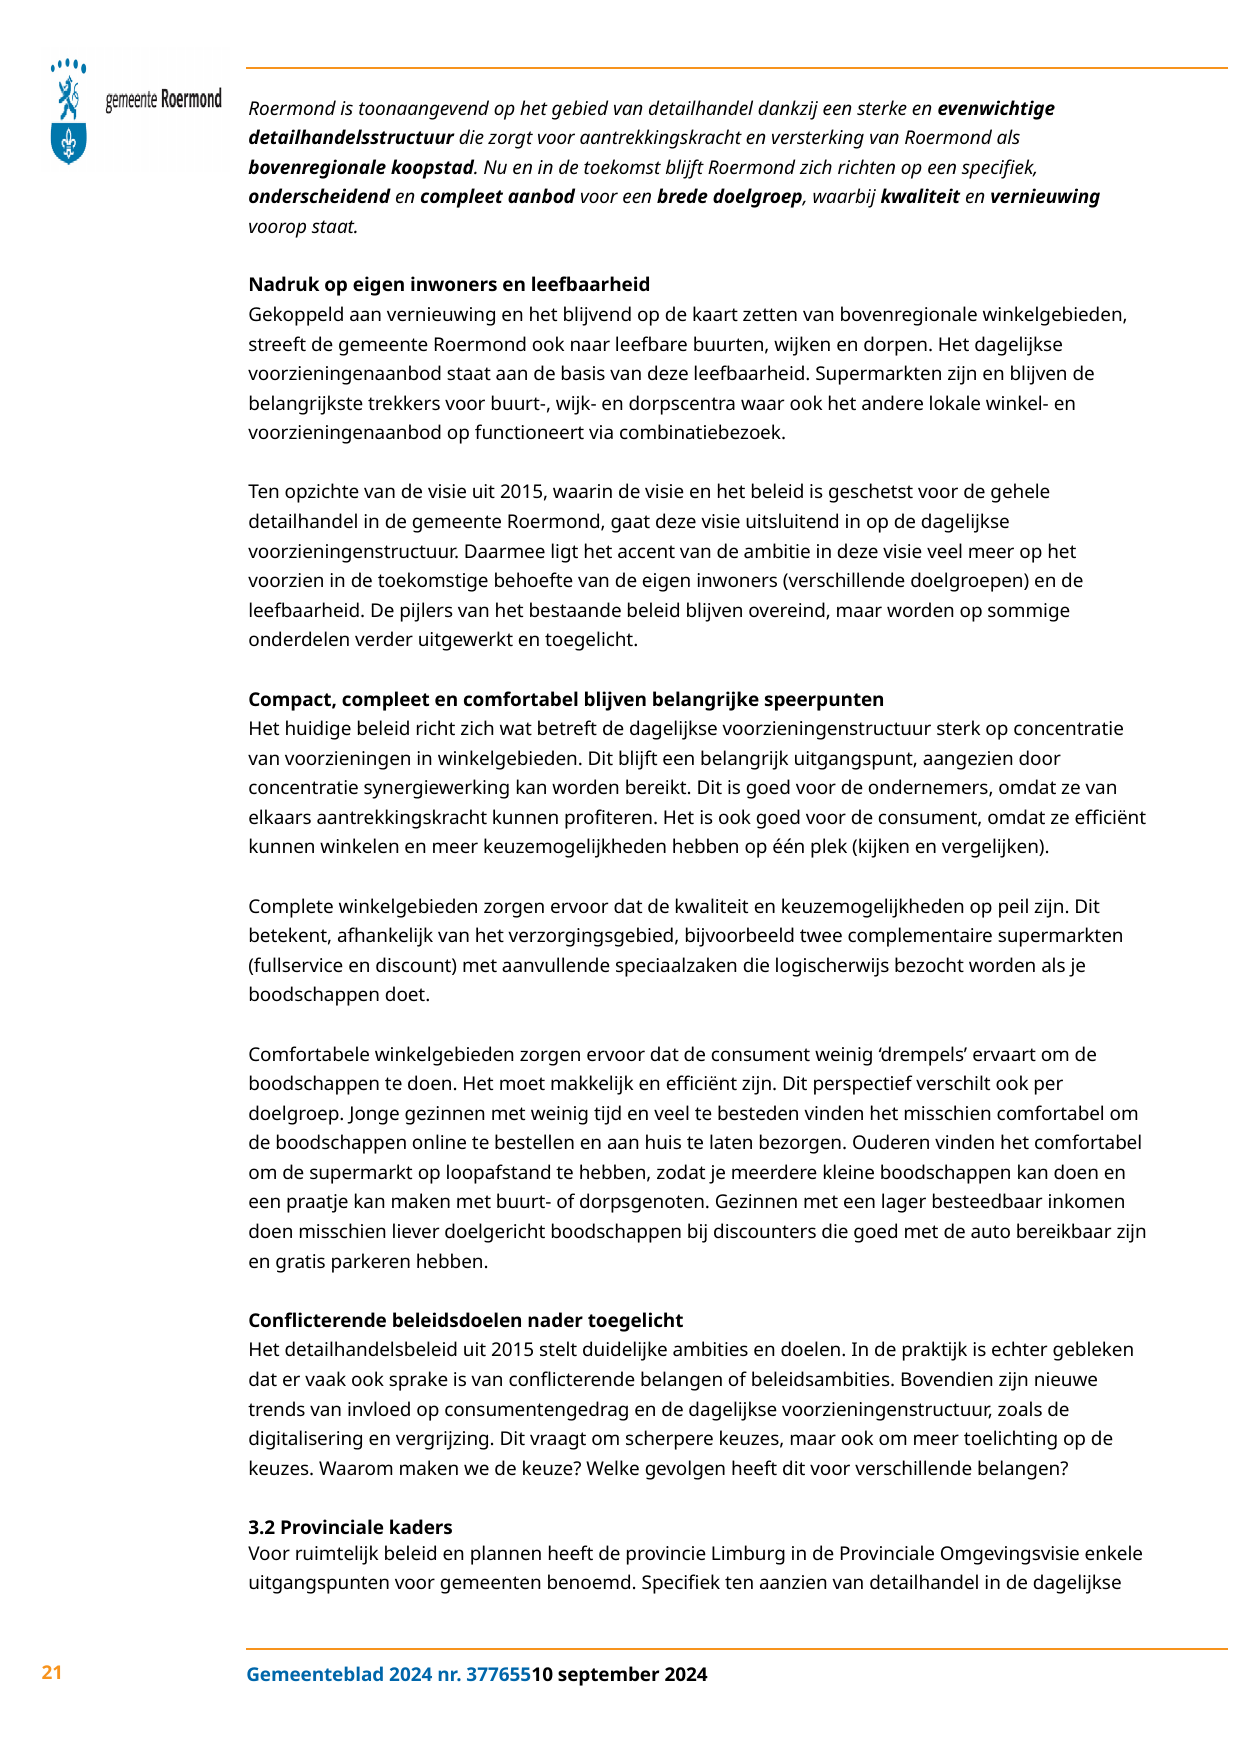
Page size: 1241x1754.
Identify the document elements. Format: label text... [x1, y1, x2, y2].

text Voor ruimtelijk beleid en plannen heeft de provincie Limburg in de Provinciale Omgevingsvisie enkele uitgangspunten voor gemeenten benoemd. Specifiek ten aanzien van detailhandel in de dagelijkse [248, 1540, 1152, 1595]
text Gekoppeld aan vernieuwing en het blijvend op de kaart zetten van bovenregionale winkelgebieden, streeft de gemeente Roermond ook naar leefbare buurten, wijken en dorpen. Het dagelijkse voorzieningenaanbod staat aan de basis van deze leefbaarheid. Supermarkten zijn en blijven de belangrijkste trekkers voor buurt-, wijk- en dorpscentra waar ook het andere lokale winkel- en voorzieningenaanbod op functioneert via combinatiebezoek. [248, 301, 1152, 445]
text Comfortabele winkelgebieden zorgen ervoor dat de consument weinig ‘drempels’ ervaart om de boodschappen te doen. Het moet makkelijk en efficiënt zijn. Dit perspectief verschilt ook per doelgroep. Jonge gezinnen met weinig tijd en veel te besteden vinden het misschien comfortabel om de boodschappen online te bestellen en aan huis te laten bezorgen. Ouderen vinden het comfortabel om de supermarkt op loopafstand te hebben, zodat je meerdere kleine boodschappen kan doen en een praatje kan maken met buurt- of dorpsgenoten. Gezinnen met een lager besteedbaar inkomen doen misschien liever doelgericht boodschappen bij discounters die goed met de auto bereikbaar zijn en gratis parkeren hebben. [248, 1041, 1152, 1274]
text 3.2 Provinciale kaders [248, 1514, 1152, 1540]
text Conflicterende beleidsdoelen nader toegelicht [248, 1307, 1152, 1333]
text Het detailhandelsbeleid uit 2015 stelt duidelijke ambities en doelen. In de praktijk is echter gebleken dat er vaak ook sprake is van conflicterende belangen of beleidsambities. Bovendien zijn nieuwe trends van invloed op consumentengedrag en de dagelijkse voorzieningenstructuur, zoals de digitalisering en vergrijzing. Dit vraagt om scherpere keuzes, maar ook om meer toelichting op de keuzes. Waarom maken we de keuze? Welke gevolgen heeft dit voor verschillende belangen? [248, 1337, 1152, 1481]
text Het huidige beleid richt zich wat betreft de dagelijkse voorzieningenstructuur sterk op concentratie van voorzieningen in winkelgebieden. Dit blijft een belangrijk uitgangspunt, aangezien door concentratie synergiewerking kan worden bereikt. Dit is goed voor de ondernemers, omdat ze van elkaars aantrekkingskracht kunnen profiteren. Het is ook goed voor de consument, omdat ze efficiënt kunnen winkelen en meer keuzemogelijkheden hebben op één plek (kijken en vergelijken). [248, 715, 1152, 859]
text Nadruk op eigen inwoners en leefbaarheid [248, 272, 1152, 297]
text Complete winkelgebieden zorgen ervoor dat de kwaliteit en keuzemogelijkheden op peil zijn. Dit betekent, afhankelijk van het verzorgingsgebied, bijvoorbeeld twee complementaire supermarkten (fullservice en discount) met aanvullende speciaalzaken die logischerwijs bezocht worden als je boodschappen doet. [248, 893, 1152, 1007]
picture [41, 47, 231, 172]
table_header Roermond is toonaangevend op het gebied van detailhandel dankzij een sterke en evenwichtige detailhandelsstructuur die zorgt voor aantrekkingskracht en versterking van Roermond als bovenregionale koopstad. Nu en in de toekomst blijft Roermond zich richten op een specifiek, onderscheidend en compleet aanbod voor een brede doelgroep, waarbij kwaliteit en vernieuwing voorop staat. [248, 95, 1152, 239]
text Compact, compleet en comfortabel blijven belangrijke speerpunten [248, 686, 1152, 712]
text Ten opzichte van de visie uit 2015, waarin de visie en het beleid is geschetst voor de gehele detailhandel in de gemeente Roermond, gaat deze visie uitsluitend in op de dagelijkse voorzieningenstructuur. Daarmee ligt het accent van de ambitie in deze visie veel meer op het voorzien in de toekomstige behoefte van de eigen inwoners (verschillende doelgroepen) en de leefbaarheid. De pijlers van het bestaande beleid blijven overeind, maar worden op sommige onderdelen verder uitgewerkt en toegelicht. [248, 479, 1152, 652]
